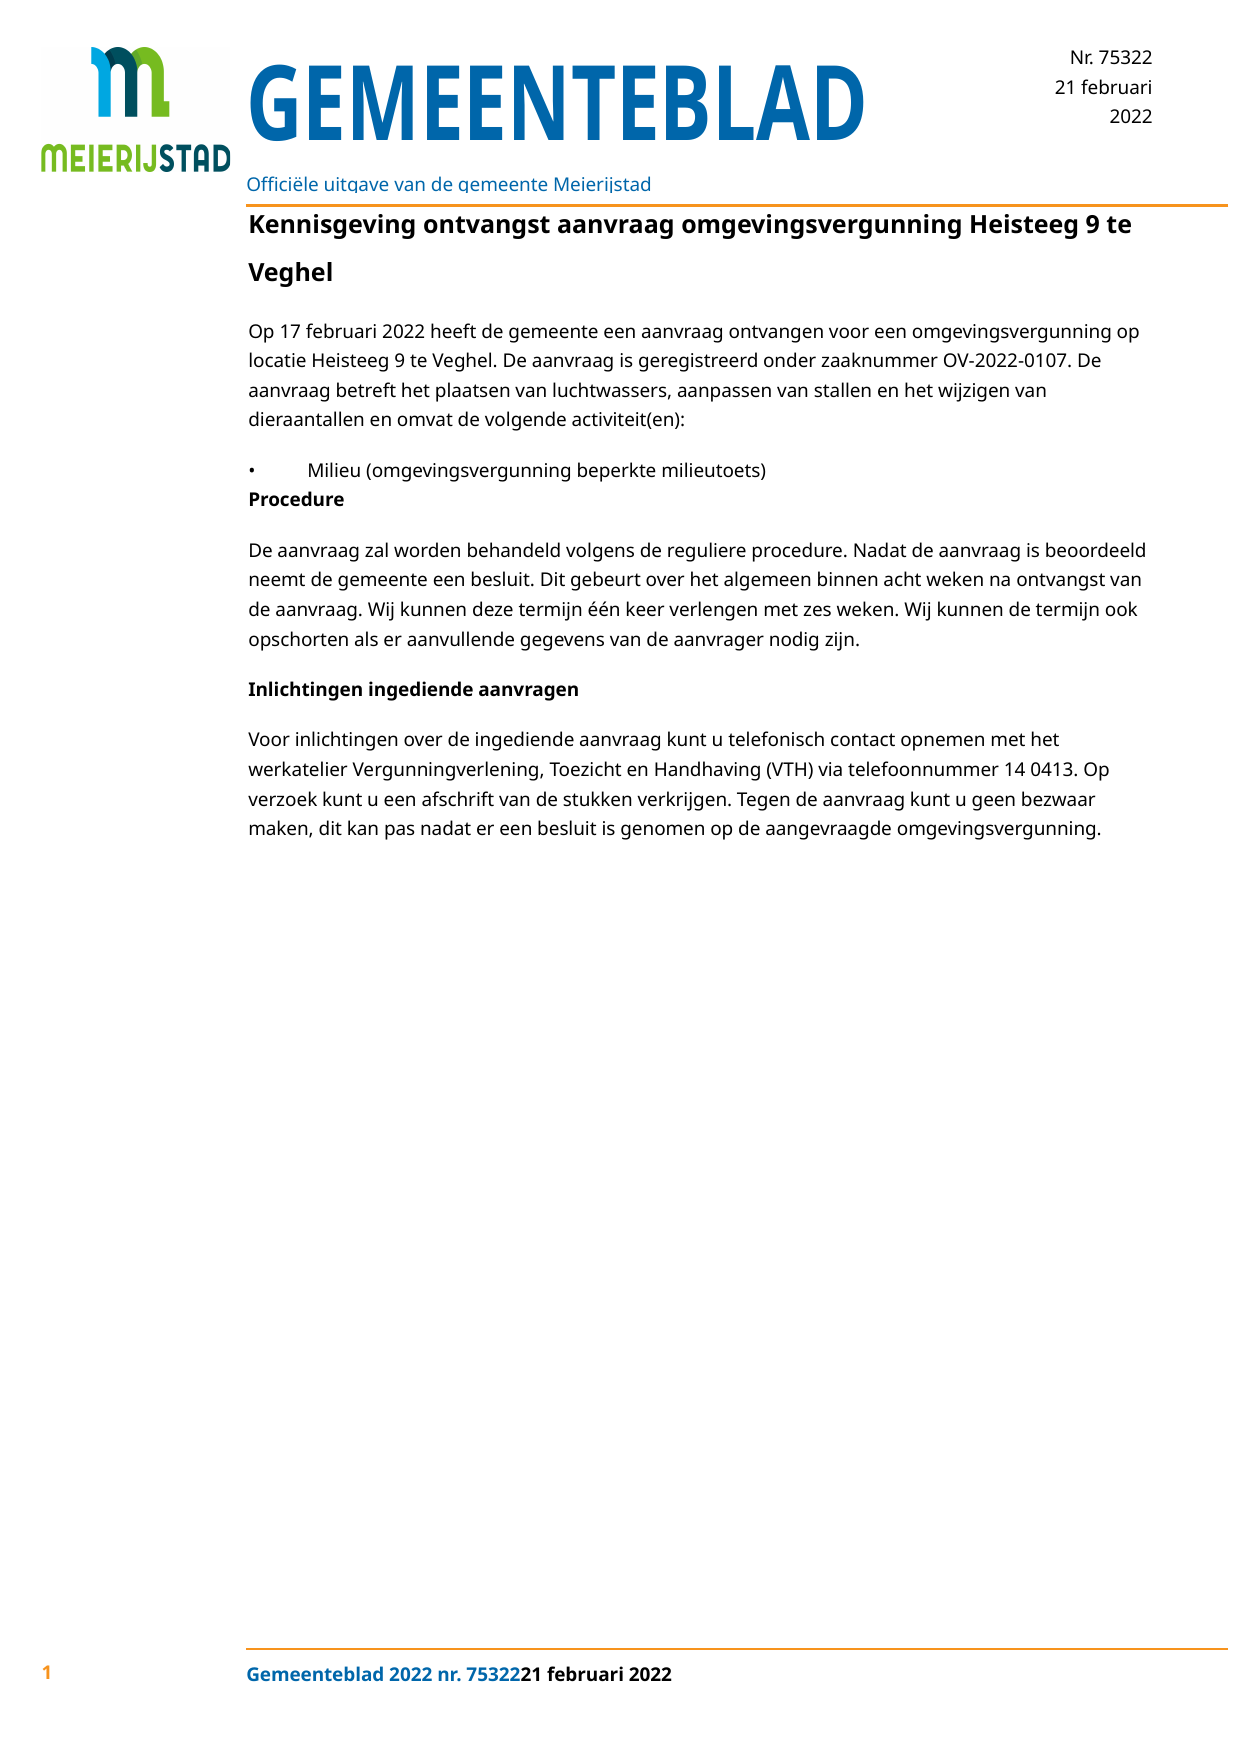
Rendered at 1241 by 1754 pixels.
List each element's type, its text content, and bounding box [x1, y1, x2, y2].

text Kennisgeving ontvangst aanvraag omgevingsvergunning Heisteeg 9 te Veghel [248, 207, 1152, 288]
text Voor inlichtingen over de ingediende aanvraag kunt u telefonisch contact opnemen met het werkatelier Vergunningverlening, Toezicht en Handhaving (VTH) via telefoonnummer 14 0413. Op verzoek kunt u een afschrift van de stukken verkrijgen. Tegen de aanvraag kunt u geen bezwaar maken, dit kan pas nadat er een besluit is genomen op de aangevraagde omgevingsvergunning. [248, 727, 1152, 841]
text De aanvraag zal worden behandeld volgens de reguliere procedure. Nadat de aanvraag is beoordeeld neemt de gemeente een besluit. Dit gebeurt over het algemeen binnen acht weken na ontvangst van de aanvraag. Wij kunnen deze termijn één keer verlengen met zes weken. Wij kunnen de termijn ook opschorten als er aanvullende gegevens van de aanvrager nodig zijn. [248, 537, 1152, 652]
text Op 17 februari 2022 heeft de gemeente een aanvraag ontvangen voor een omgevingsvergunning op locatie Heisteeg 9 te Veghel. De aanvraag is geregistreerd onder zaaknummer OV-2022-0107. De aanvraag betreft het plaatsen van luchtwassers, aanpassen van stallen en het wijzigen van dieraantallen en omvat de volgende activiteit(en): [248, 318, 1152, 432]
text Procedure [248, 487, 1152, 512]
text Inlichtingen ingediende aanvragen [248, 676, 1152, 702]
list Milieu (omgevingsvergunning beperkte milieutoets) [248, 457, 1152, 483]
picture [41, 47, 231, 172]
